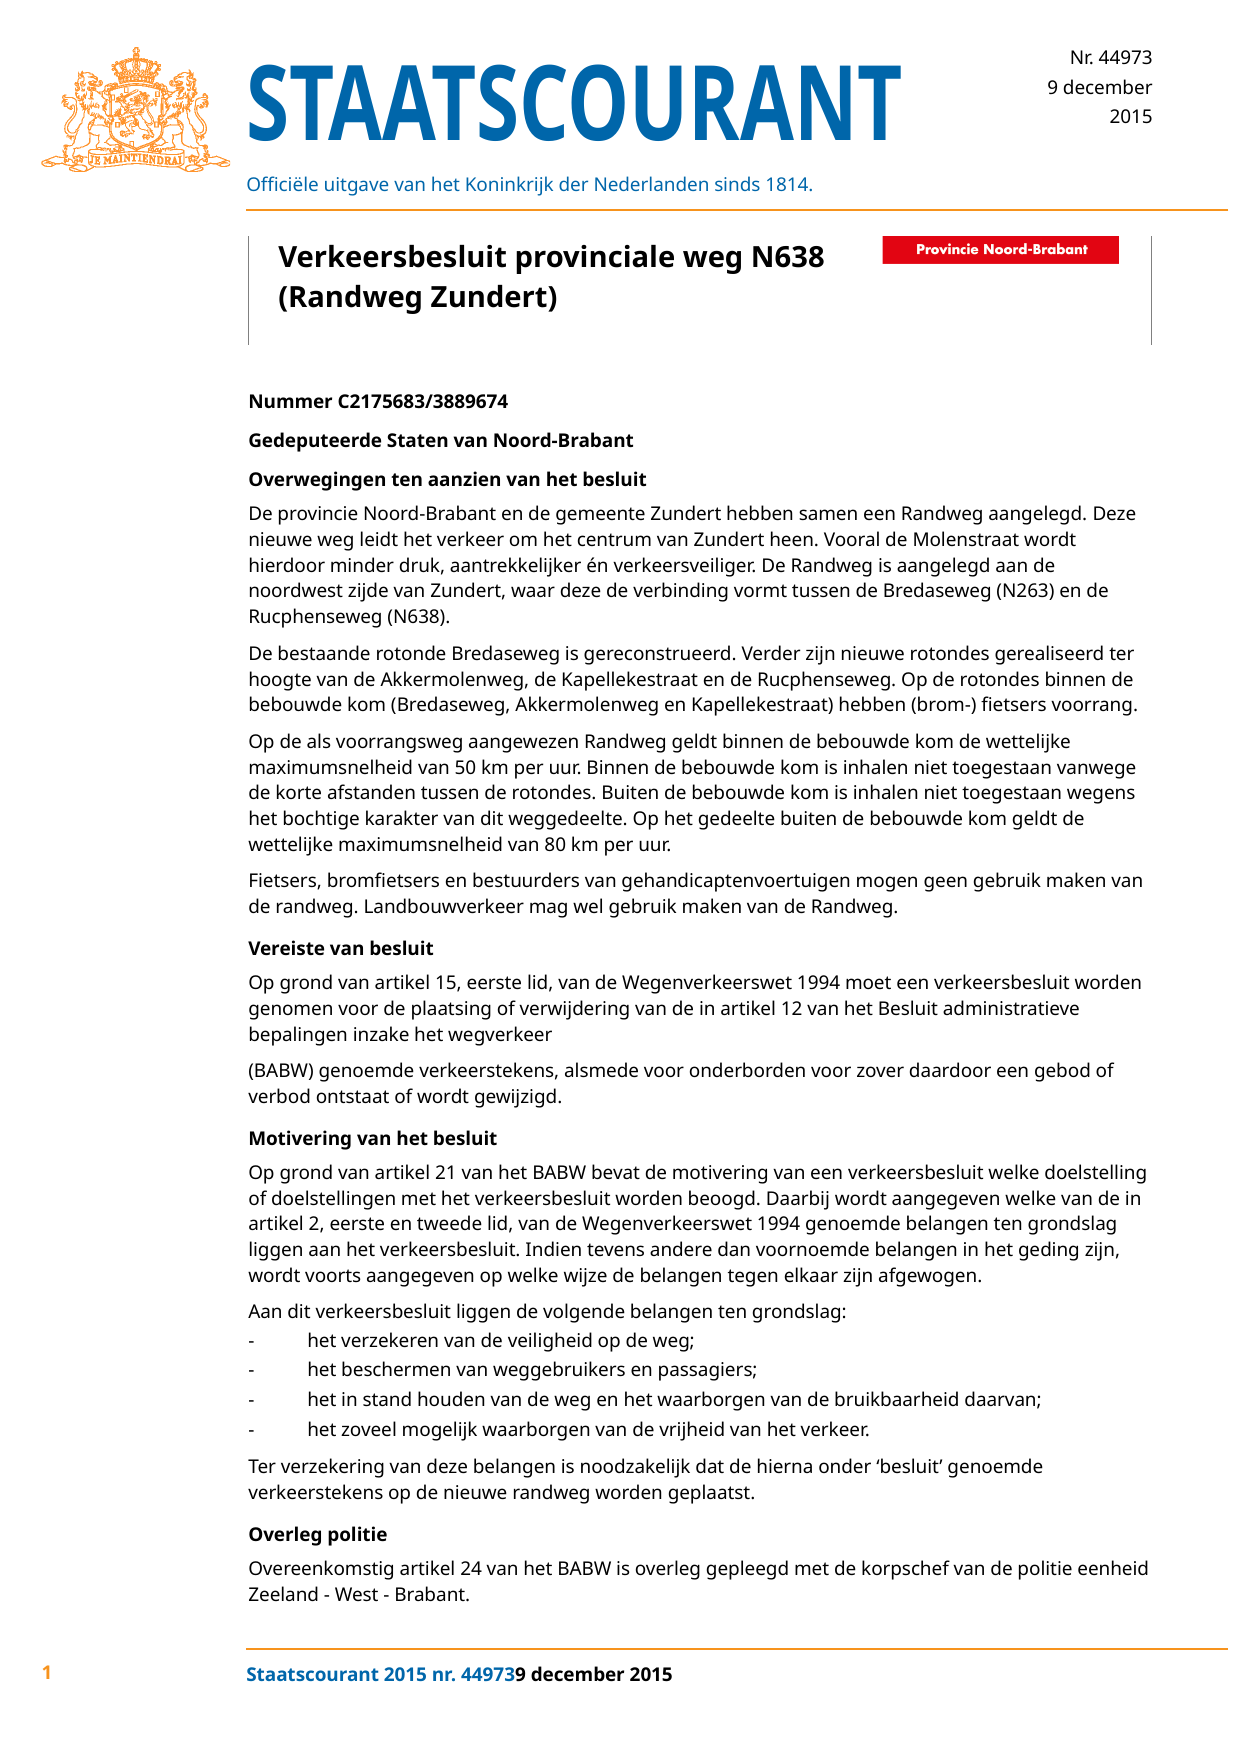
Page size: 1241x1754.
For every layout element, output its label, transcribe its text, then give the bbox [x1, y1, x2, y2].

text Aan dit verkeersbesluit liggen de volgende belangen ten grondslag: [248, 1299, 1152, 1324]
picture [41, 47, 231, 172]
text Vereiste van besluit [248, 935, 1152, 961]
list het in stand houden van de weg en het waarborgen van de bruikbaarheid daarvan; [248, 1386, 1152, 1412]
list het beschermen van weggebruikers en passagiers; [248, 1357, 1152, 1382]
list het zoveel mogelijk waarborgen van de vrijheid van het verkeer. [248, 1416, 1152, 1442]
text Overwegingen ten aanzien van het besluit [248, 466, 1152, 492]
list het verzekeren van de veiligheid op de weg; [248, 1327, 1152, 1353]
text De provincie Noord-Brabant en de gemeente Zundert hebben samen een Randweg aangelegd. Deze nieuwe weg leidt het verkeer om het centrum van Zundert heen. Vooral de Molenstraat wordt hierdoor minder druk, aantrekkelijker én verkeersveiliger. De Randweg is aangelegd aan de noordwest zijde van Zundert, waar deze de verbinding vormt tussen de Bredaseweg (N263) en de Rucphenseweg (N638). [248, 500, 1152, 629]
text Op grond van artikel 21 van het BABW bevat de motivering van een verkeersbesluit welke doelstelling of doelstellingen met het verkeersbesluit worden beoogd. Daarbij wordt aangegeven welke van de in artikel 2, eerste en tweede lid, van de Wegenverkeerswet 1994 genoemde belangen ten grondslag liggen aan het verkeersbesluit. Indien tevens andere dan voornoemde belangen in het geding zijn, wordt voorts aangegeven op welke wijze de belangen tegen elkaar zijn afgewogen. [248, 1159, 1152, 1288]
text Fietsers, bromfietsers en bestuurders van gehandicaptenvoertuigen mogen geen gebruik maken van de randweg. Landbouwverkeer mag wel gebruik maken van de Randweg. [248, 868, 1152, 919]
text Motivering van het besluit [248, 1125, 1152, 1151]
text Gedeputeerde Staten van Noord-Brabant [248, 427, 1152, 453]
table_header [1119, 236, 1151, 263]
text Nummer C2175683/3889674 [248, 388, 1152, 413]
table_header [850, 264, 1151, 345]
text Ter verzekering van deze belangen is noodzakelijk dat de hierna onder ‘besluit’ genoemde verkeerstekens op de nieuwe randweg worden geplaatst. [248, 1454, 1152, 1505]
table_header [850, 236, 882, 263]
text Overleg politie [248, 1521, 1152, 1547]
table_header Verkeersbesluit provinciale weg N638 (Randweg Zundert) [249, 236, 850, 345]
text De bestaande rotonde Bredaseweg is gereconstrueerd. Verder zijn nieuwe rotondes gerealiseerd ter hoogte van de Akkermolenweg, de Kapellekestraat en de Rucphenseweg. Op de rotondes binnen de bebouwde kom (Bredaseweg, Akkermolenweg en Kapellekestraat) hebben (brom-) fietsers voorrang. [248, 640, 1152, 717]
picture [882, 236, 1119, 264]
text Op grond van artikel 15, eerste lid, van de Wegenverkeerswet 1994 moet een verkeersbesluit worden genomen voor de plaatsing of verwijdering van de in artikel 12 van het Besluit administratieve bepalingen inzake het wegverkeer [248, 969, 1152, 1047]
text Op de als voorrangsweg aangewezen Randweg geldt binnen de bebouwde kom de wettelijke maximumsnelheid van 50 km per uur. Binnen de bebouwde kom is inhalen niet toegestaan vanwege de korte afstanden tussen de rotondes. Buiten de bebouwde kom is inhalen niet toegestaan wegens het bochtige karakter van dit weggedeelte. Op het gedeelte buiten de bebouwde kom geldt de wettelijke maximumsnelheid van 80 km per uur. [248, 728, 1152, 857]
text (BABW) genoemde verkeerstekens, alsmede voor onderborden voor zover daardoor een gebod of verbod ontstaat of wordt gewijzigd. [248, 1057, 1152, 1109]
text Overeenkomstig artikel 24 van het BABW is overleg gepleegd met de korpschef van de politie eenheid Zeeland - West - Brabant. [248, 1555, 1152, 1607]
